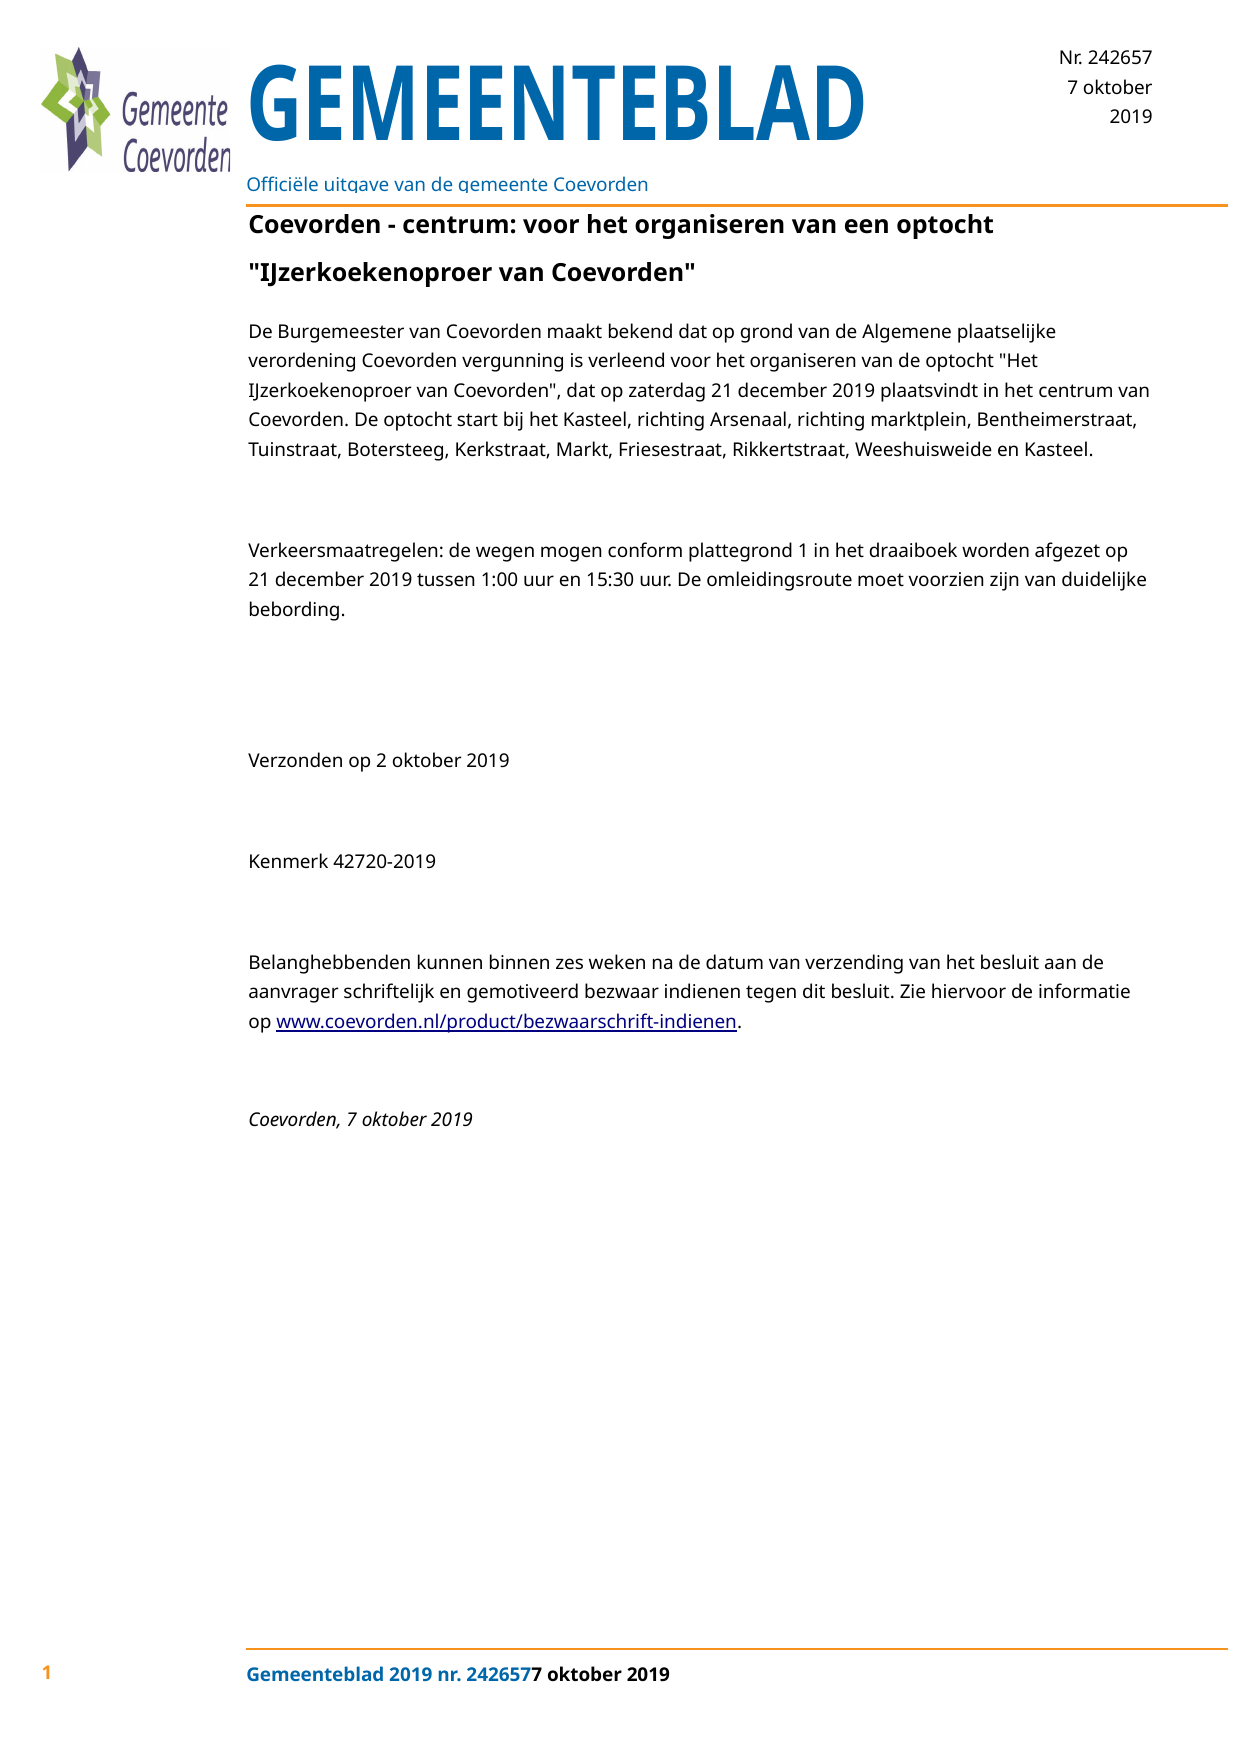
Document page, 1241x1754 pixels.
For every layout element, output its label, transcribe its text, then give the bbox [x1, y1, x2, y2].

picture [41, 47, 231, 172]
text Verzonden op 2 oktober 2019 [248, 747, 1152, 773]
text Kenmerk 42720-2019 [248, 848, 1152, 874]
text Coevorden - centrum: voor het organiseren van een optocht "IJzerkoekenoproer van Coevorden" [248, 207, 1152, 288]
text Belanghebbenden kunnen binnen zes weken na de datum van verzending van het besluit aan de aanvrager schriftelijk en gemotiveerd bezwaar indienen tegen dit besluit. Zie hiervoor de informatie op www.coevorden.nl/product/bezwaarschrift-indienen. [248, 949, 1152, 1034]
text Verkeersmaatregelen: de wegen mogen conform plattegrond 1 in het draaiboek worden afgezet op 21 december 2019 tussen 1:00 uur en 15:30 uur. De omleidingsroute moet voorzien zijn van duidelijke bebording. [248, 537, 1152, 622]
text Coevorden, 7 oktober 2019 [248, 1107, 1152, 1132]
text De Burgemeester van Coevorden maakt bekend dat op grond van de Algemene plaatselijke verordening Coevorden vergunning is verleend voor het organiseren van de optocht "Het IJzerkoekenoproer van Coevorden", dat op zaterdag 21 december 2019 plaatsvindt in het centrum van Coevorden. De optocht start bij het Kasteel, richting Arsenaal, richting marktplein, Bentheimerstraat, Tuinstraat, Botersteeg, Kerkstraat, Markt, Friesestraat, Rikkertstraat, Weeshuisweide en Kasteel. [248, 318, 1152, 462]
